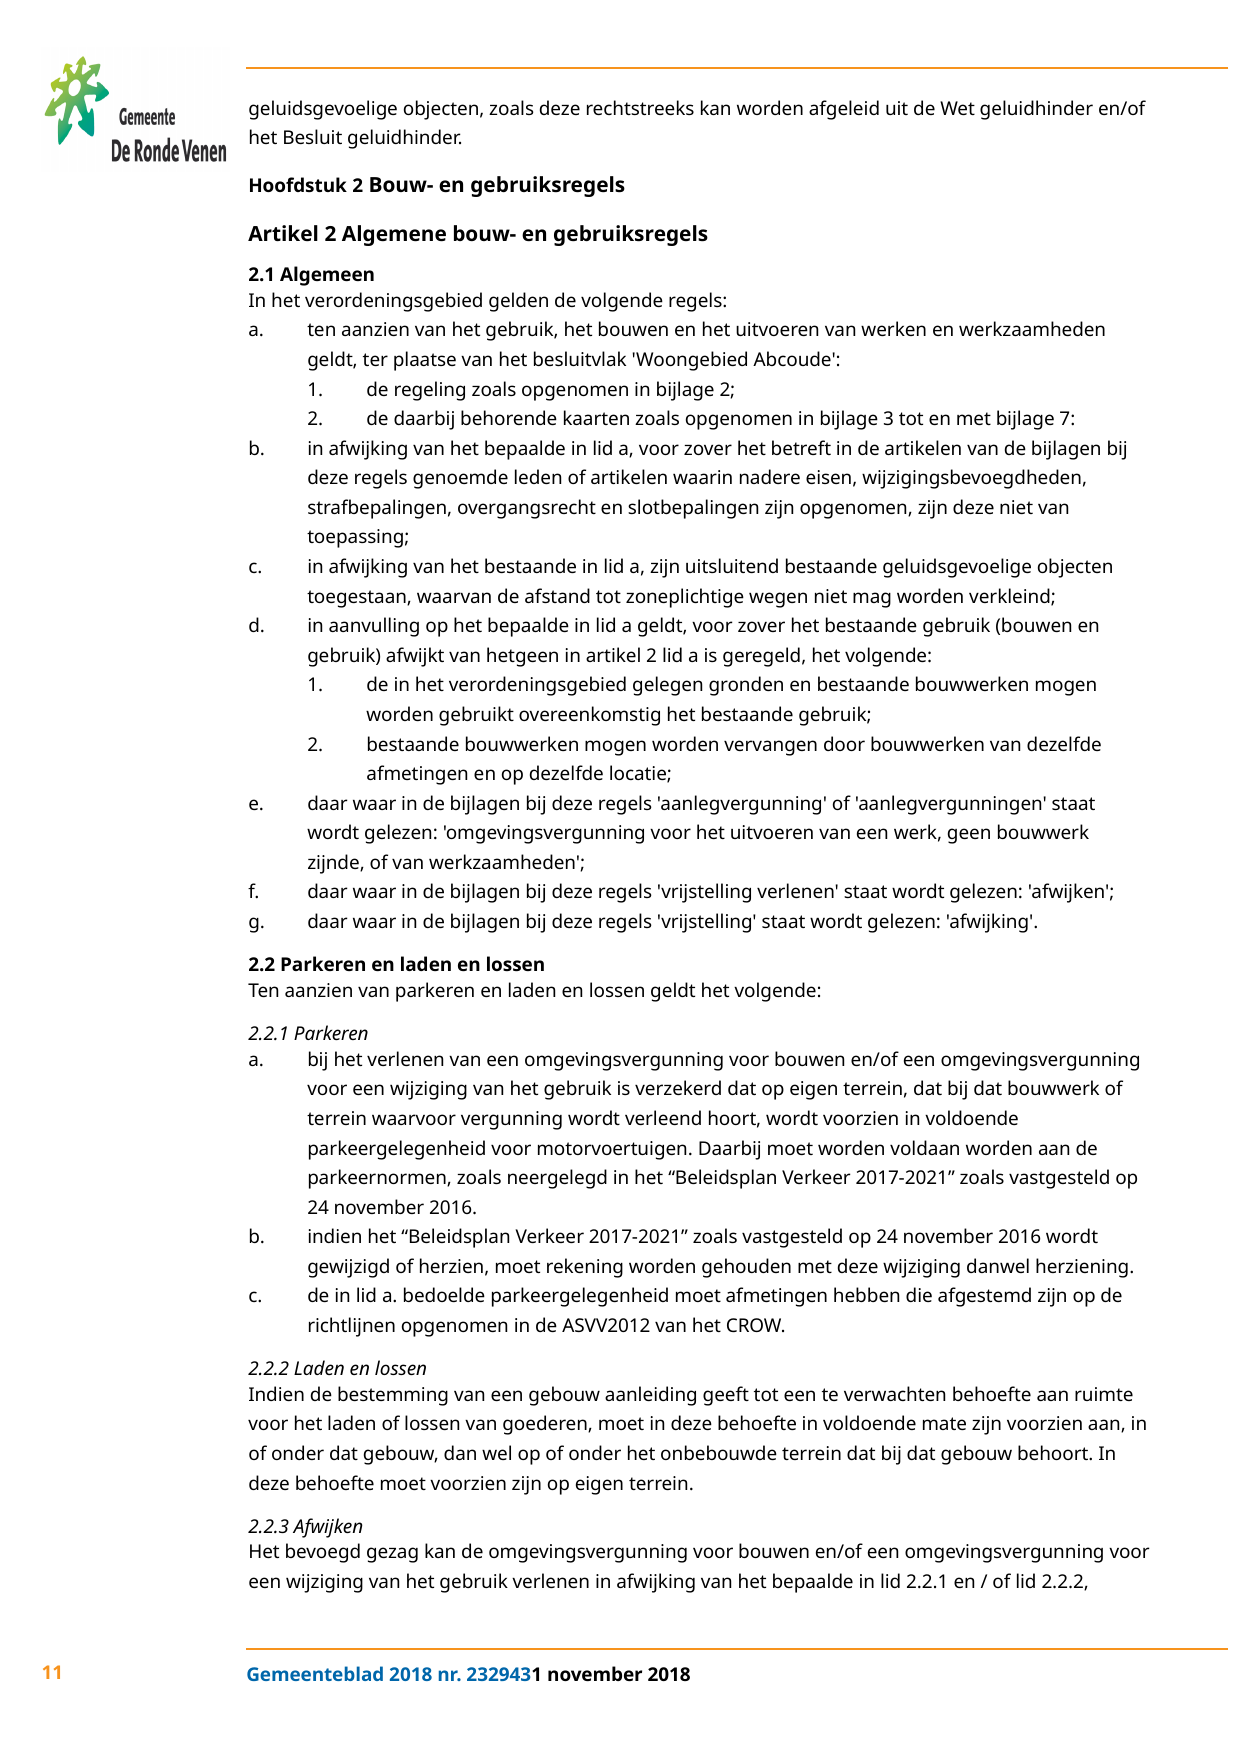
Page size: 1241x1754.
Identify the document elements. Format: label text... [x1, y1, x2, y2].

list de in lid a. bedoelde parkeergelegenheid moet afmetingen hebben die afgestemd zijn op de richtlijnen opgenomen in de ASVV2012 van het CROW. [248, 1283, 1152, 1338]
text Ten aanzien van parkeren en laden en lossen geldt het volgende: [248, 977, 1152, 1003]
list in afwijking van het bestaande in lid a, zijn uitsluitend bestaande geluidsgevoelige objecten toegestaan, waarvan de afstand tot zoneplichtige wegen niet mag worden verkleind; [248, 553, 1152, 608]
list daar waar in de bijlagen bij deze regels 'aanlegvergunning' of 'aanlegvergunningen' staat wordt gelezen: 'omgevingsvergunning voor het uitvoeren van een werk, geen bouwwerk zijnde, of van werkzaamheden'; [248, 790, 1152, 875]
list de daarbij behorende kaarten zoals opgenomen in bijlage 3 tot en met bijlage 7: [307, 405, 1152, 431]
list daar waar in de bijlagen bij deze regels 'vrijstelling verlenen' staat wordt gelezen: 'afwijken'; [248, 879, 1152, 904]
picture [41, 47, 231, 172]
text 2.1 Algemeen [248, 261, 1152, 287]
text geluidsgevoelige objecten, zoals deze rechtstreeks kan worden afgeleid uit de Wet geluidhinder en/of het Besluit geluidhinder. [248, 95, 1152, 150]
text Hoofdstuk 2 Bouw- en gebruiksregels [248, 170, 1152, 198]
list daar waar in de bijlagen bij deze regels 'vrijstelling' staat wordt gelezen: 'afwijking'. [248, 908, 1152, 934]
text 2.2.3 Afwijken [248, 1513, 1152, 1539]
list in aanvulling op het bepaalde in lid a geldt, voor zover het bestaande gebruik (bouwen en gebruik) afwijkt van hetgeen in artikel 2 lid a is geregeld, het volgende: [248, 612, 1152, 668]
list de in het verordeningsgebied gelegen gronden en bestaande bouwwerken mogen worden gebruikt overeenkomstig het bestaande gebruik; [307, 672, 1152, 727]
list ten aanzien van het gebruik, het bouwen en het uitvoeren van werken en werkzaamheden geldt, ter plaatse van het besluitvlak 'Woongebied Abcoude': [248, 317, 1152, 372]
text 2.2 Parkeren en laden en lossen [248, 951, 1152, 977]
list indien het “Beleidsplan Verkeer 2017-2021” zoals vastgesteld op 24 november 2016 wordt gewijzigd of herzien, moet rekening worden gehouden met deze wijziging danwel herziening. [248, 1223, 1152, 1279]
text 2.2.2 Laden en lossen [248, 1355, 1152, 1381]
list bij het verlenen van een omgevingsvergunning voor bouwen en/of een omgevingsvergunning voor een wijziging van het gebruik is verzekerd dat op eigen terrein, dat bij dat bouwwerk of terrein waarvoor vergunning wordt verleend hoort, wordt voorzien in voldoende parkeergelegenheid voor motorvoertuigen. Daarbij moet worden voldaan worden aan de parkeernormen, zoals neergelegd in het “Beleidsplan Verkeer 2017-2021” zoals vastgesteld op 24 november 2016. [248, 1046, 1152, 1219]
list bestaande bouwwerken mogen worden vervangen door bouwwerken van dezelfde afmetingen en op dezelfde locatie; [307, 731, 1152, 786]
text Artikel 2 Algemene bouw- en gebruiksregels [248, 219, 1152, 248]
text In het verordeningsgebied gelden de volgende regels: [248, 287, 1152, 313]
text 2.2.1 Parkeren [248, 1020, 1152, 1046]
list de regeling zoals opgenomen in bijlage 2; [307, 376, 1152, 401]
list in afwijking van het bepaalde in lid a, voor zover het betreft in de artikelen van de bijlagen bij deze regels genoemde leden of artikelen waarin nadere eisen, wijzigingsbevoegdheden, strafbepalingen, overgangsrecht en slotbepalingen zijn opgenomen, zijn deze niet van toepassing; [248, 435, 1152, 549]
text Indien de bestemming van een gebouw aanleiding geeft tot een te verwachten behoefte aan ruimte voor het laden of lossen van goederen, moet in deze behoefte in voldoende mate zijn voorzien aan, in of onder dat gebouw, dan wel op of onder het onbebouwde terrein dat bij dat gebouw behoort. In deze behoefte moet voorzien zijn op eigen terrein. [248, 1381, 1152, 1496]
text Het bevoegd gezag kan de omgevingsvergunning voor bouwen en/of een omgevingsvergunning voor een wijziging van het gebruik verlenen in afwijking van het bepaalde in lid 2.2.1 en / of lid 2.2.2, [248, 1539, 1152, 1594]
